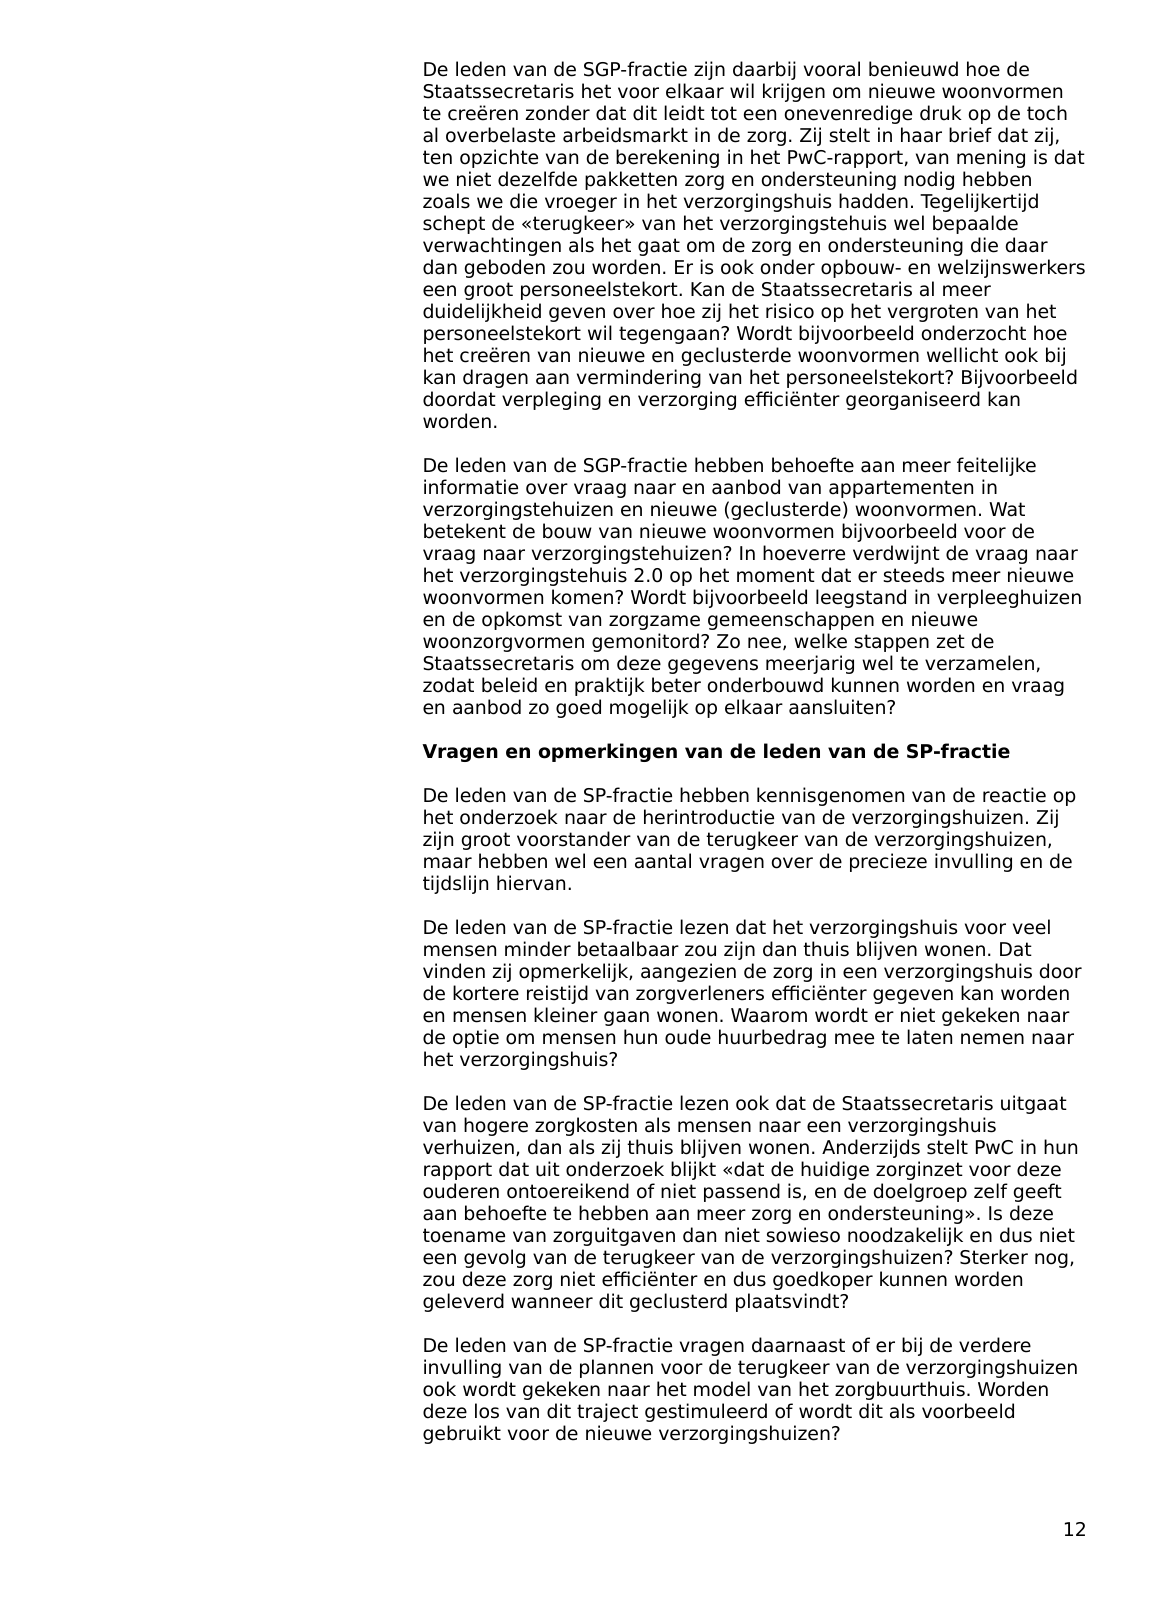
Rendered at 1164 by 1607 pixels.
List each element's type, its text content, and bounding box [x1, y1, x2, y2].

text De leden van de SGP-fractie zijn daarbij vooral benieuwd hoe de Staatssecretaris het voor elkaar wil krijgen om nieuwe woonvormen te creëren zonder dat dit leidt tot een onevenredige druk op de toch al overbelaste arbeidsmarkt in de zorg. Zij stelt in haar brief dat zij, ten opzichte van de berekening in het PwC-rapport, van mening is dat we niet dezelfde pakketten zorg en ondersteuning nodig hebben zoals we die vroeger in het verzorgingshuis hadden. Tegelijkertijd schept de «terugkeer» van het verzorgingstehuis wel bepaalde verwachtingen als het gaat om de zorg en ondersteuning die daar dan geboden zou worden. Er is ook onder opbouw- en welzijnswerkers een groot personeelstekort. Kan de Staatssecretaris al meer duidelijkheid geven over hoe zij het risico op het vergroten van het personeelstekort wil tegengaan? Wordt bijvoorbeeld onderzocht hoe het creëren van nieuwe en geclusterde woonvormen wellicht ook bij kan dragen aan vermindering van het personeelstekort? Bijvoorbeeld doordat verpleging en verzorging efficiënter georganiseerd kan worden. [422, 59, 1087, 433]
text De leden van de SP-fractie vragen daarnaast of er bij de verdere invulling van de plannen voor de terugkeer van de verzorgingshuizen ook wordt gekeken naar het model van het zorgbuurthuis. Worden deze los van dit traject gestimuleerd of wordt dit als voorbeeld gebruikt voor de nieuwe verzorgingshuizen? [422, 1335, 1087, 1445]
text De leden van de SP-fractie lezen dat het verzorgingshuis voor veel mensen minder betaalbaar zou zijn dan thuis blijven wonen. Dat vinden zij opmerkelijk, aangezien de zorg in een verzorgingshuis door de kortere reistijd van zorgverleners efficiënter gegeven kan worden en mensen kleiner gaan wonen. Waarom wordt er niet gekeken naar de optie om mensen hun oude huurbedrag mee te laten nemen naar het verzorgingshuis? [422, 917, 1087, 1071]
text De leden van de SGP-fractie hebben behoefte aan meer feitelijke informatie over vraag naar en aanbod van appartementen in verzorgingstehuizen en nieuwe (geclusterde) woonvormen. Wat betekent de bouw van nieuwe woonvormen bijvoorbeeld voor de vraag naar verzorgingstehuizen? In hoeverre verdwijnt de vraag naar het verzorgingstehuis 2.0 op het moment dat er steeds meer nieuwe woonvormen komen? Wordt bijvoorbeeld leegstand in verpleeghuizen en de opkomst van zorgzame gemeenschappen en nieuwe woonzorgvormen gemonitord? Zo nee, welke stappen zet de Staatssecretaris om deze gegevens meerjarig wel te verzamelen, zodat beleid en praktijk beter onderbouwd kunnen worden en vraag en aanbod zo goed mogelijk op elkaar aansluiten? [422, 455, 1087, 719]
text De leden van de SP-fractie lezen ook dat de Staatssecretaris uitgaat van hogere zorgkosten als mensen naar een verzorgingshuis verhuizen, dan als zij thuis blijven wonen. Anderzijds stelt PwC in hun rapport dat uit onderzoek blijkt «dat de huidige zorginzet voor deze ouderen ontoereikend of niet passend is, en de doelgroep zelf geeft aan behoefte te hebben aan meer zorg en ondersteuning». Is deze toename van zorguitgaven dan niet sowieso noodzakelijk en dus niet een gevolg van de terugkeer van de verzorgingshuizen? Sterker nog, zou deze zorg niet efficiënter en dus goedkoper kunnen worden geleverd wanneer dit geclusterd plaatsvindt? [422, 1093, 1087, 1313]
subtitle Vragen en opmerkingen van de leden van de SP-fractie [422, 741, 1087, 763]
text De leden van de SP-fractie hebben kennisgenomen van de reactie op het onderzoek naar de herintroductie van de verzorgingshuizen. Zij zijn groot voorstander van de terugkeer van de verzorgingshuizen, maar hebben wel een aantal vragen over de precieze invulling en de tijdslijn hiervan. [422, 785, 1087, 895]
